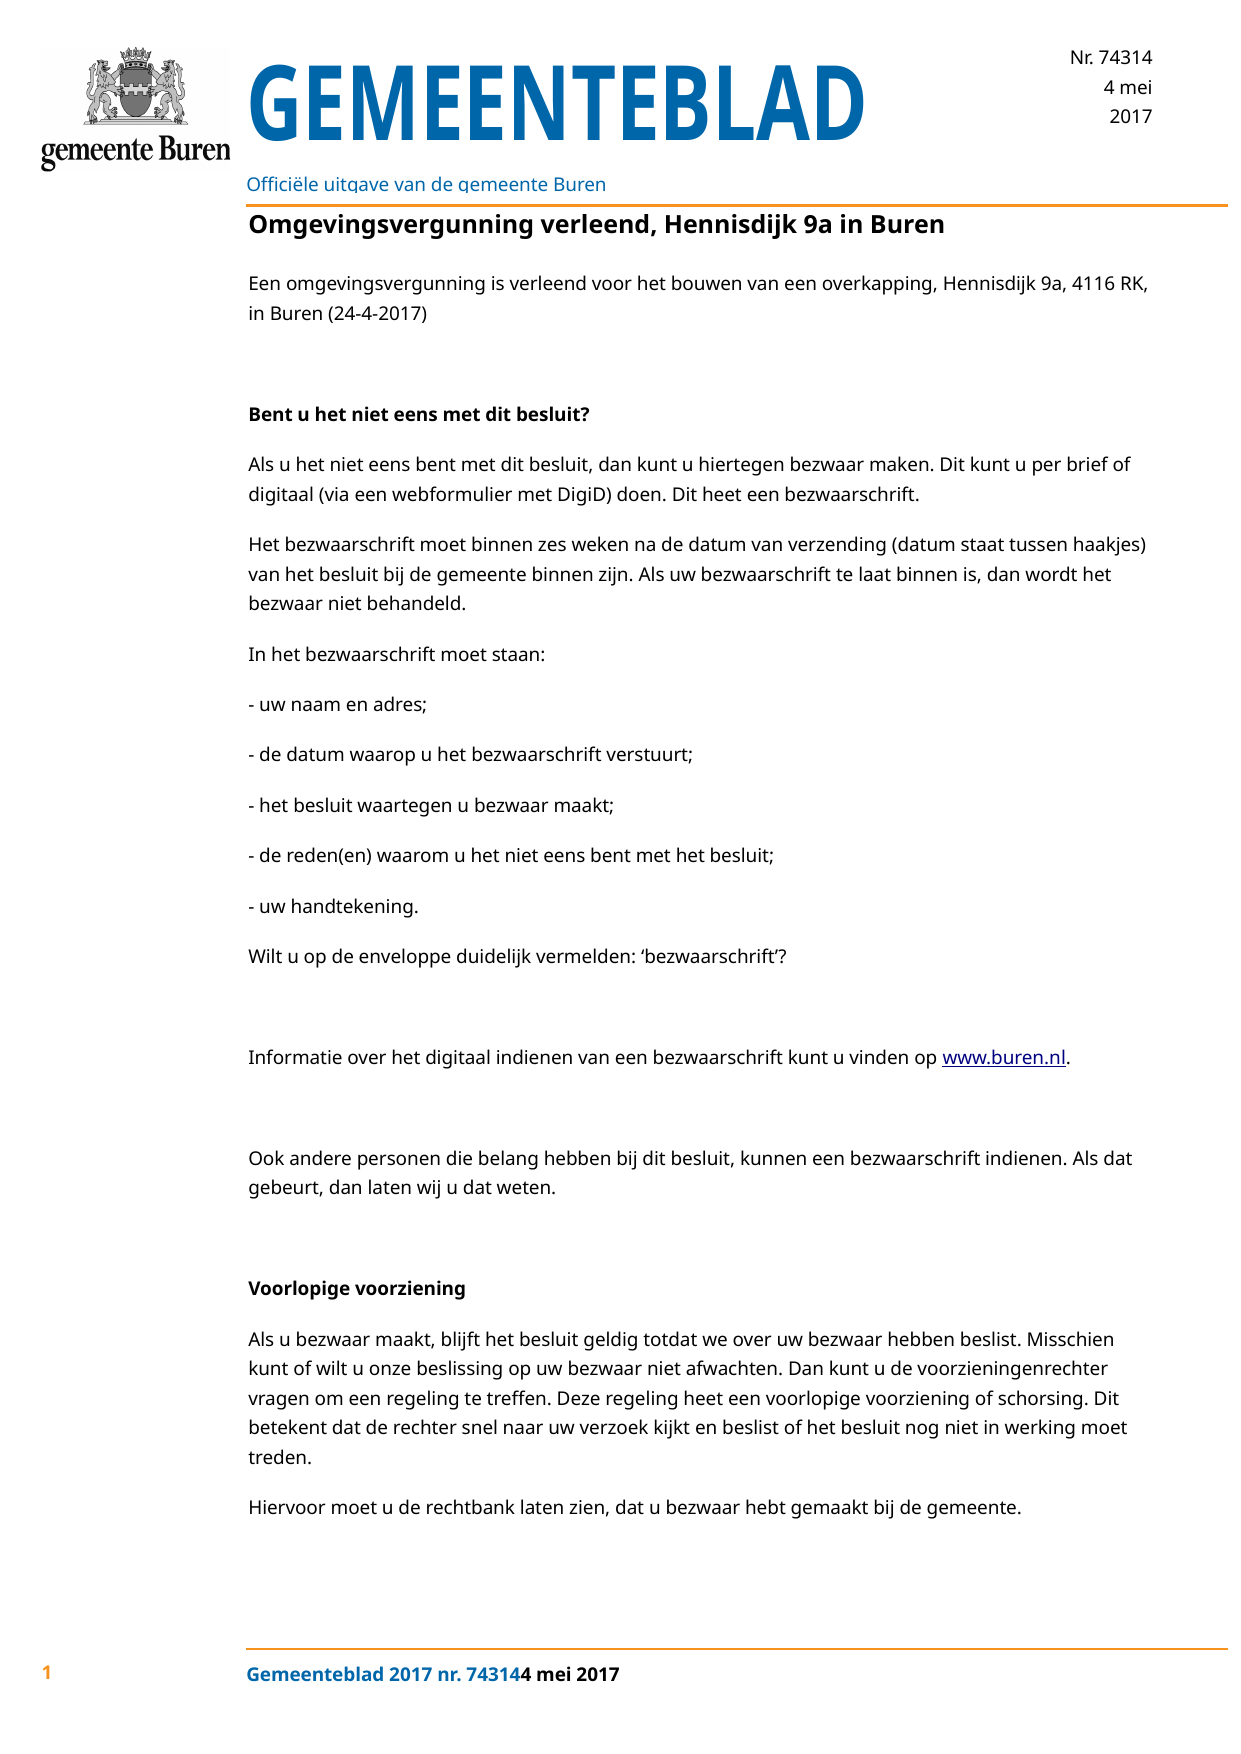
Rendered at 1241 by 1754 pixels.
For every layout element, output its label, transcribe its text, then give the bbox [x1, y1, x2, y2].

text - het besluit waartegen u bezwaar maakt; [248, 792, 1152, 818]
text Wilt u op de enveloppe duidelijk vermelden: ‘bezwaarschrift’? [248, 943, 1152, 969]
text Omgevingsvergunning verleend, Hennisdijk 9a in Buren [248, 207, 1152, 241]
picture [41, 47, 231, 172]
text Als u bezwaar maakt, blijft het besluit geldig totdat we over uw bezwaar hebben beslist. Misschien kunt of wilt u onze beslissing op uw bezwaar niet afwachten. Dan kunt u de voorzieningenrechter vragen om een regeling te treffen. Deze regeling heet een voorlopige voorziening of schorsing. Dit betekent dat de rechter snel naar uw verzoek kijkt en beslist of het besluit nog niet in werking moet treden. [248, 1326, 1152, 1470]
text Bent u het niet eens met dit besluit? [248, 401, 1152, 426]
text - de reden(en) waarom u het niet eens bent met het besluit; [248, 842, 1152, 868]
text Voorlopige voorziening [248, 1275, 1152, 1301]
text In het bezwaarschrift moet staan: [248, 641, 1152, 666]
text - uw handtekening. [248, 893, 1152, 918]
text Een omgevingsvergunning is verleend voor het bouwen van een overkapping, Hennisdijk 9a, 4116 RK, in Buren (24-4-2017) [248, 270, 1152, 326]
text Hiervoor moet u de rechtbank laten zien, dat u bezwaar hebt gemaakt bij de gemeente. [248, 1494, 1152, 1520]
text - uw naam en adres; [248, 691, 1152, 717]
text Als u het niet eens bent met dit besluit, dan kunt u hiertegen bezwaar maken. Dit kunt u per brief of digitaal (via een webformulier met DigiD) doen. Dit heet een bezwaarschrift. [248, 451, 1152, 506]
text Ook andere personen die belang hebben bij dit besluit, kunnen een bezwaarschrift indienen. Als dat gebeurt, dan laten wij u dat weten. [248, 1145, 1152, 1200]
text Het bezwaarschrift moet binnen zes weken na de datum van verzending (datum staat tussen haakjes) van het besluit bij de gemeente binnen zijn. Als uw bezwaarschrift te laat binnen is, dan wordt het bezwaar niet behandeld. [248, 531, 1152, 616]
text - de datum waarop u het bezwaarschrift verstuurt; [248, 742, 1152, 767]
text Informatie over het digitaal indienen van een bezwaarschrift kunt u vinden op www.buren.nl. [248, 1044, 1152, 1070]
